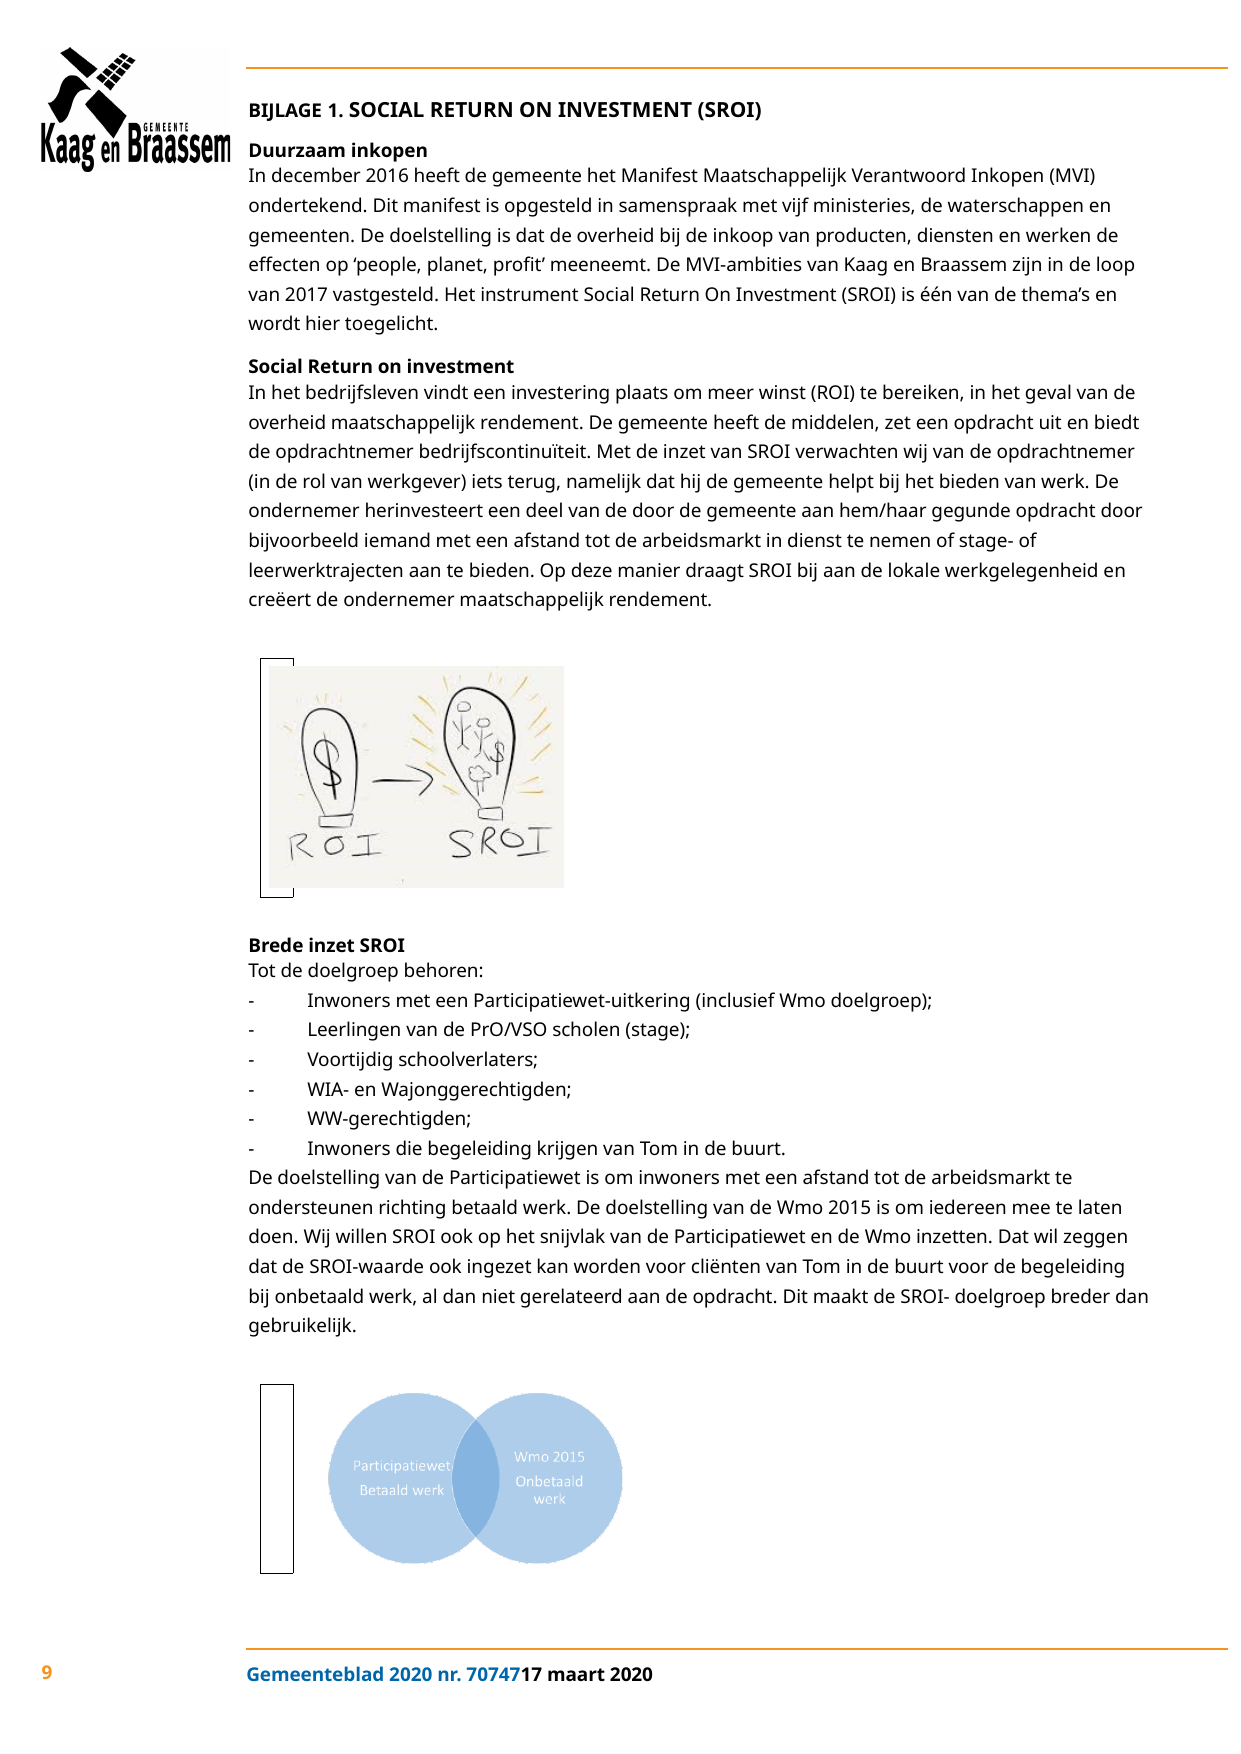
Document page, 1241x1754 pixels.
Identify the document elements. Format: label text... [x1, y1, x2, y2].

text Duurzaam inkopen [248, 137, 1152, 163]
text In het bedrijfsleven vindt een investering plaats om meer winst (ROI) te bereiken, in het geval van de overheid maatschappelijk rendement. De gemeente heeft de middelen, zet een opdracht uit en biedt de opdrachtnemer bedrijfscontinuïteit. Met de inzet van SROI verwachten wij van de opdrachtnemer (in de rol van werkgever) iets terug, namelijk dat hij de gemeente helpt bij het bieden van werk. De ondernemer herinvesteert een deel van de door de gemeente aan hem/haar gegunde opdracht door bijvoorbeeld iemand met een afstand tot de arbeidsmarkt in dienst te nemen of stage- of leerwerktrajecten aan te bieden. Op deze manier draagt SROI bij aan de lokale werkgelegenheid en creëert de ondernemer maatschappelijk rendement. [248, 379, 1152, 612]
text Social Return on investment [248, 354, 1152, 379]
list Inwoners die begeleiding krijgen van Tom in de buurt. [248, 1135, 1152, 1161]
text In december 2016 heeft de gemeente het Manifest Maatschappelijk Verantwoord Inkopen (MVI) ondertekend. Dit manifest is opgesteld in samenspraak met vijf ministeries, de waterschappen en gemeenten. De doelstelling is dat de overheid bij de inkoop van producten, diensten en werken de effecten op ‘people, planet, profit’ meeneemt. De MVI-ambities van Kaag en Braassem zijn in de loop van 2017 vastgesteld. Het instrument Social Return On Investment (SROI) is één van de thema’s en wordt hier toegelicht. [248, 163, 1152, 336]
picture [268, 1392, 683, 1564]
list WW-gerechtigden; [248, 1105, 1152, 1131]
list Inwoners met een Participatiewet-uitkering (inclusief Wmo doelgroep); [248, 987, 1152, 1013]
list WIA- en Wajonggerechtigden; [248, 1076, 1152, 1102]
text BIJLAGE 1. SOCIAL RETURN ON INVESTMENT (SROI) [248, 95, 1152, 123]
text Tot de doelgroep behoren: [248, 957, 1152, 983]
picture [41, 47, 231, 172]
picture [268, 666, 565, 888]
list Leerlingen van de PrO/VSO scholen (stage); [248, 1017, 1152, 1042]
text De doelstelling van de Participatiewet is om inwoners met een afstand tot de arbeidsmarkt te ondersteunen richting betaald werk. De doelstelling van de Wmo 2015 is om iedereen mee te laten doen. Wij willen SROI ook op het snijvlak van de Participatiewet en de Wmo inzetten. Dat wil zeggen dat de SROI-waarde ook ingezet kan worden voor cliënten van Tom in de buurt voor de begeleiding bij onbetaald werk, al dan niet gerelateerd aan de opdracht. Dit maakt de SROI- doelgroep breder dan gebruikelijk. [248, 1164, 1152, 1338]
text Brede inzet SROI [248, 932, 1152, 957]
list Voortijdig schoolverlaters; [248, 1046, 1152, 1072]
